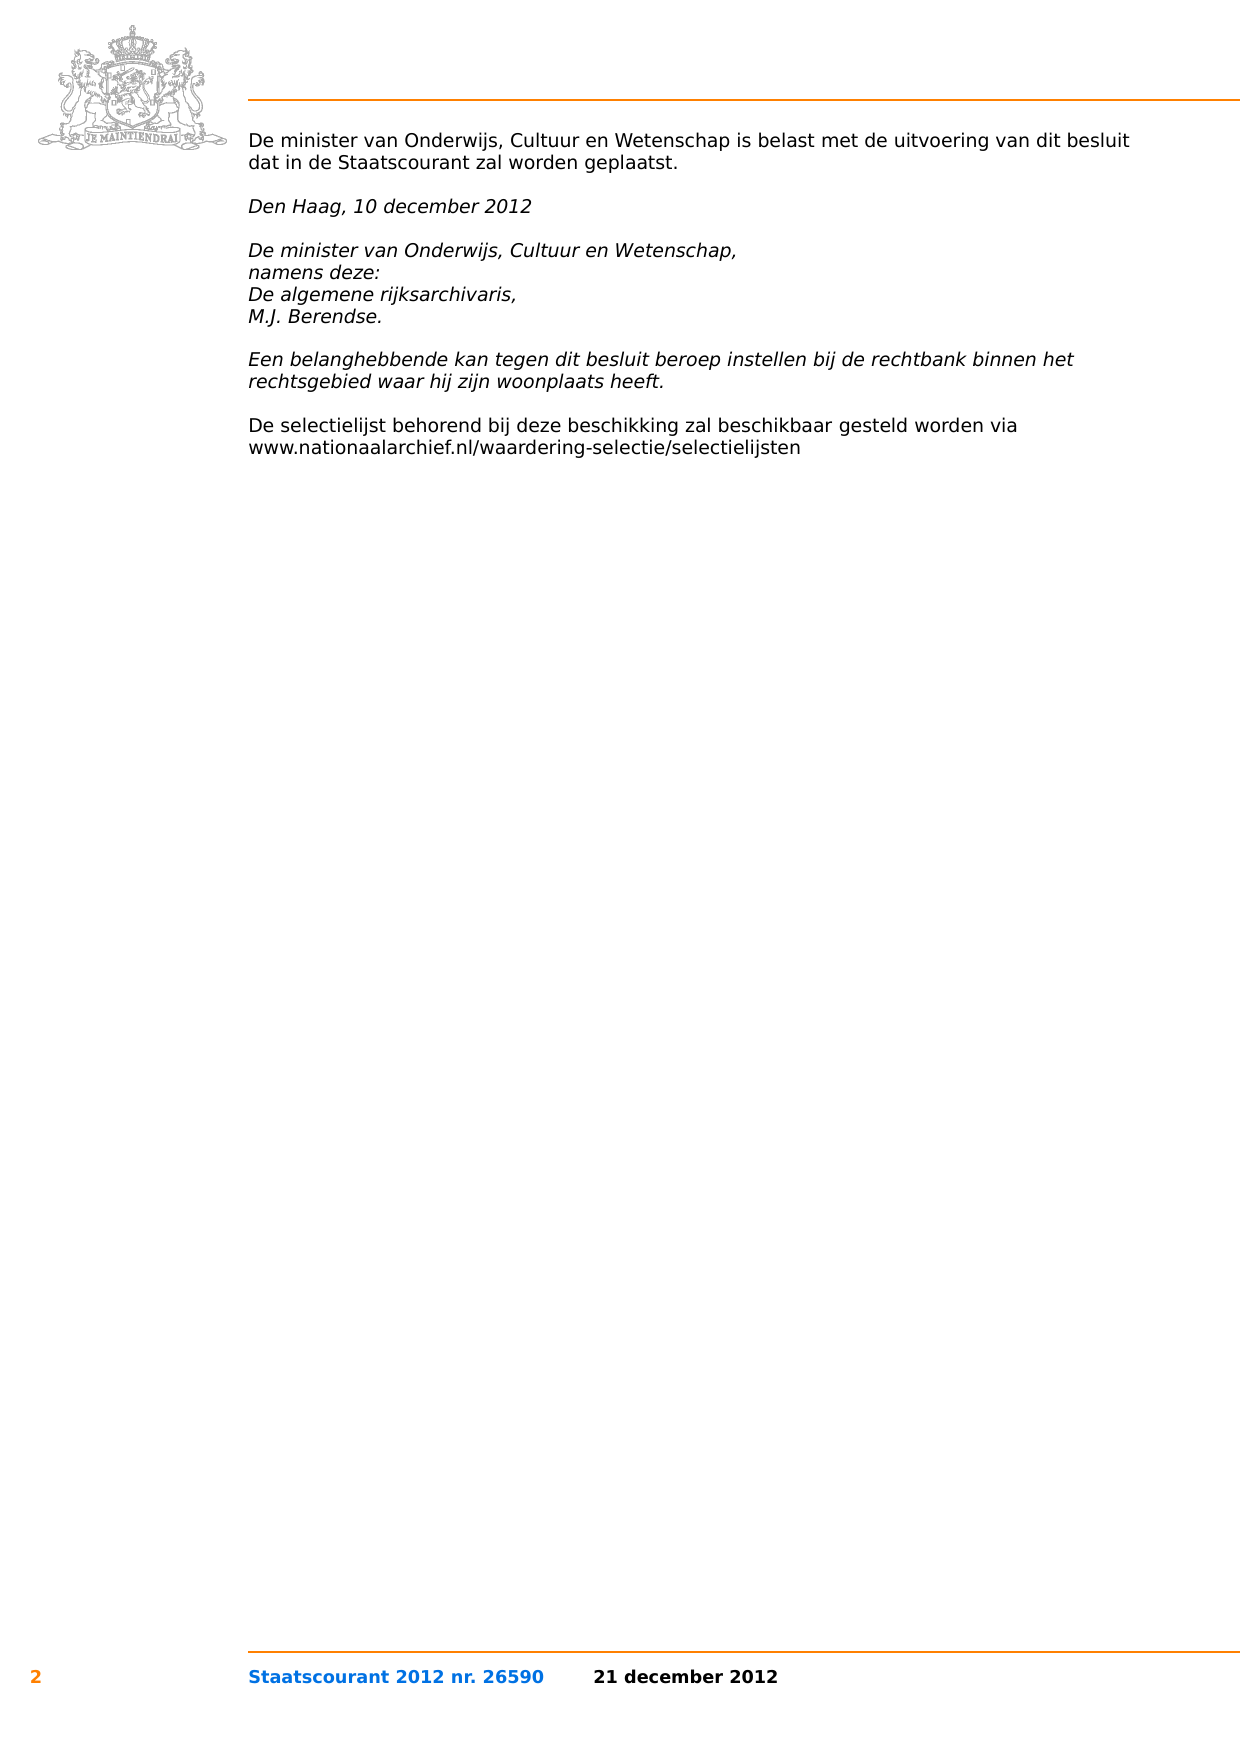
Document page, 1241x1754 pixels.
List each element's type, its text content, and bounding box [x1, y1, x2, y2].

text De selectielijst behorend bij deze beschikking zal beschikbaar gesteld worden via www.nationaalarchief.nl/waardering-selectie/selectielijsten [248, 415, 1163, 459]
text Een belanghebbende kan tegen dit besluit beroep instellen bij de rechtbank binnen het rechtsgebied waar hij zijn woonplaats heeft. [248, 349, 1163, 393]
text De minister van Onderwijs, Cultuur en Wetenschap, namens deze: De algemene rijksarchivaris, M.J. Berendse. [248, 239, 1163, 327]
text De minister van Onderwijs, Cultuur en Wetenschap is belast met de uitvoering van dit besluit dat in de Staatscourant zal worden geplaatst. [248, 130, 1163, 174]
text Den Haag, 10 december 2012 [248, 196, 1163, 218]
picture [38, 25, 227, 150]
